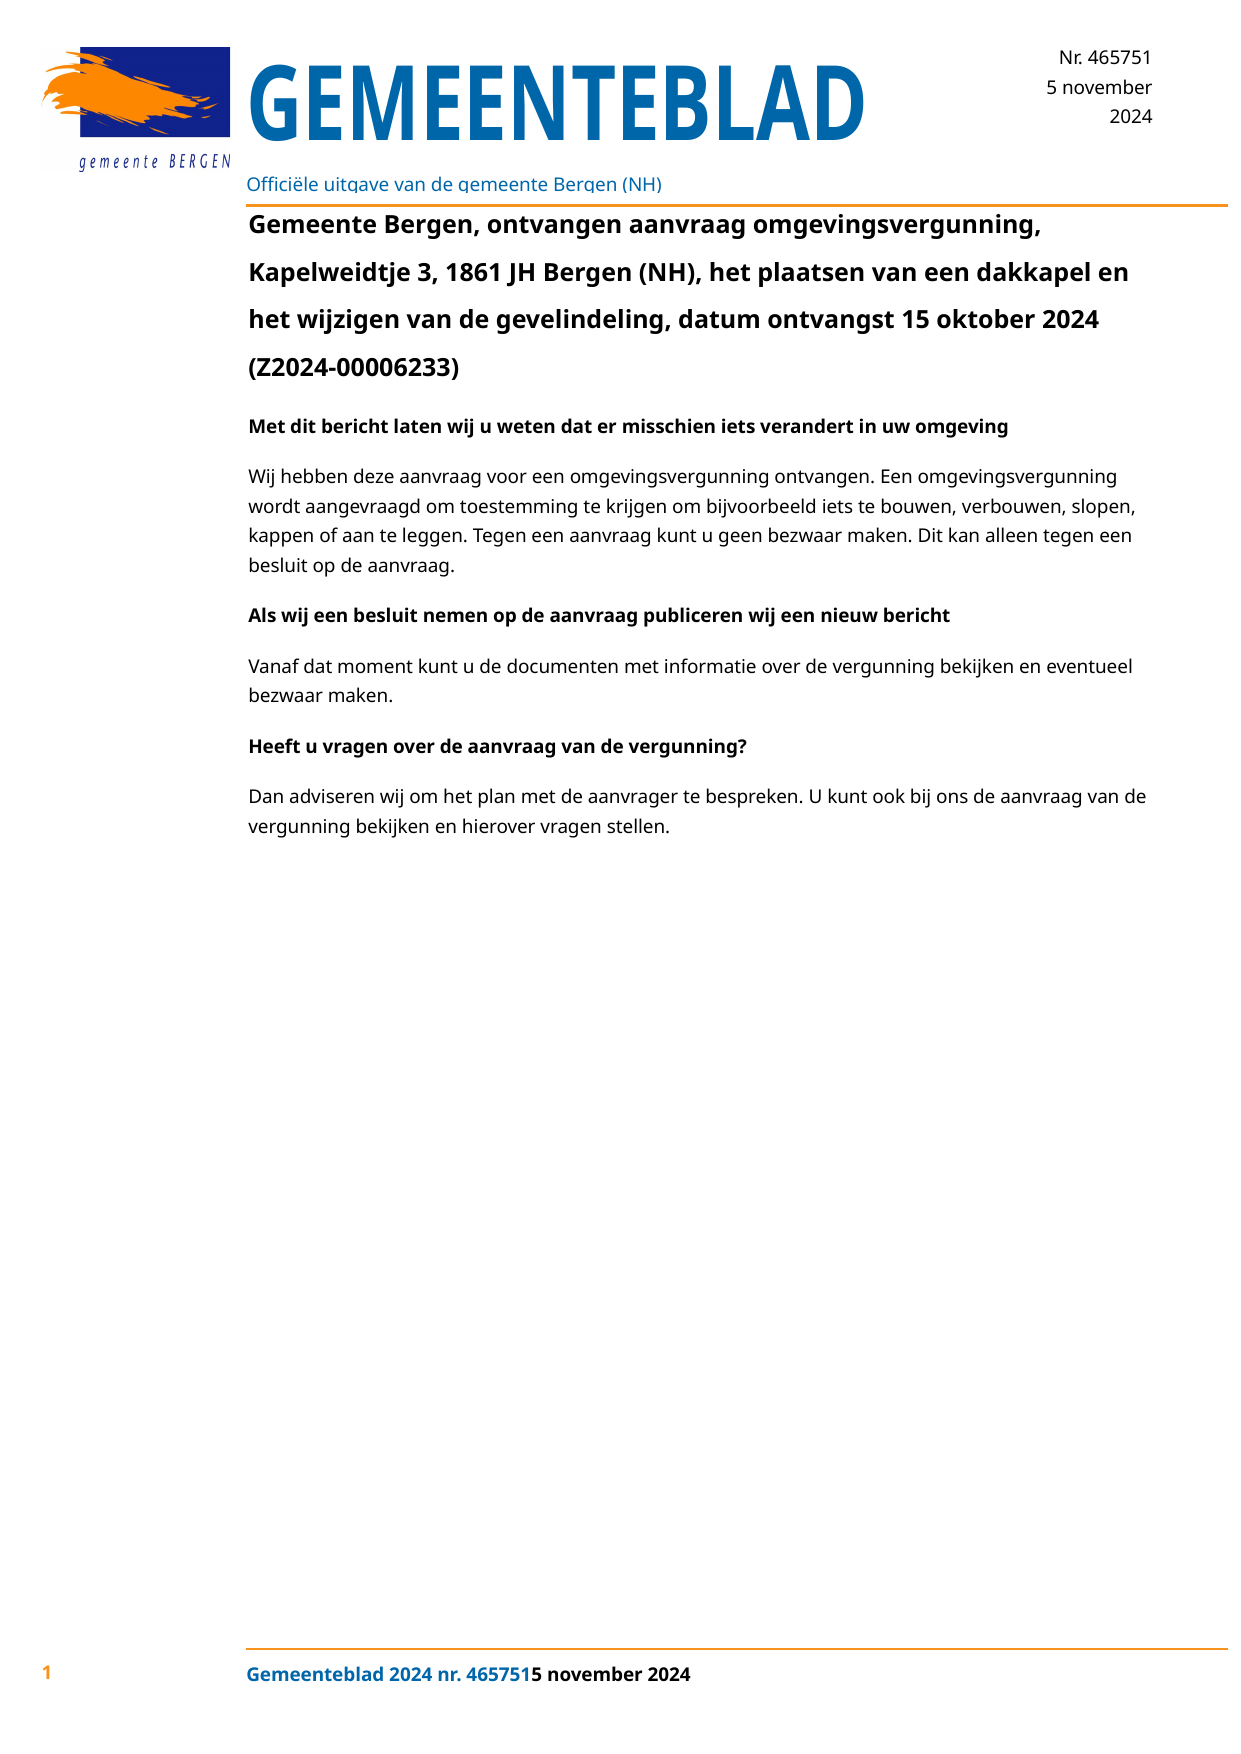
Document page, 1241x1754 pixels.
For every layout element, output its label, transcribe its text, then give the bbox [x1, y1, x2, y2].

text Heeft u vragen over de aanvraag van de vergunning? [248, 733, 1152, 759]
text Gemeente Bergen, ontvangen aanvraag omgevingsvergunning, Kapelweidtje 3, 1861 JH Bergen (NH), het plaatsen van een dakkapel en het wijzigen van de gevelindeling, datum ontvangst 15 oktober 2024 (Z2024-00006233) [248, 207, 1152, 384]
text Vanaf dat moment kunt u de documenten met informatie over de vergunning bekijken en eventueel bezwaar maken. [248, 653, 1152, 708]
text Als wij een besluit nemen op de aanvraag publiceren wij een nieuw bericht [248, 603, 1152, 628]
text Wij hebben deze aanvraag voor een omgevingsvergunning ontvangen. Een omgevingsvergunning wordt aangevraagd om toestemming te krijgen om bijvoorbeeld iets te bouwen, verbouwen, slopen, kappen of aan te leggen. Tegen een aanvraag kunt u geen bezwaar maken. Dit kan alleen tegen een besluit op de aanvraag. [248, 463, 1152, 578]
text Met dit bericht laten wij u weten dat er misschien iets verandert in uw omgeving [248, 413, 1152, 439]
text Dan adviseren wij om het plan met de aanvrager te bespreken. U kunt ook bij ons de aanvraag van de vergunning bekijken en hierover vragen stellen. [248, 783, 1152, 839]
picture [41, 47, 231, 172]
